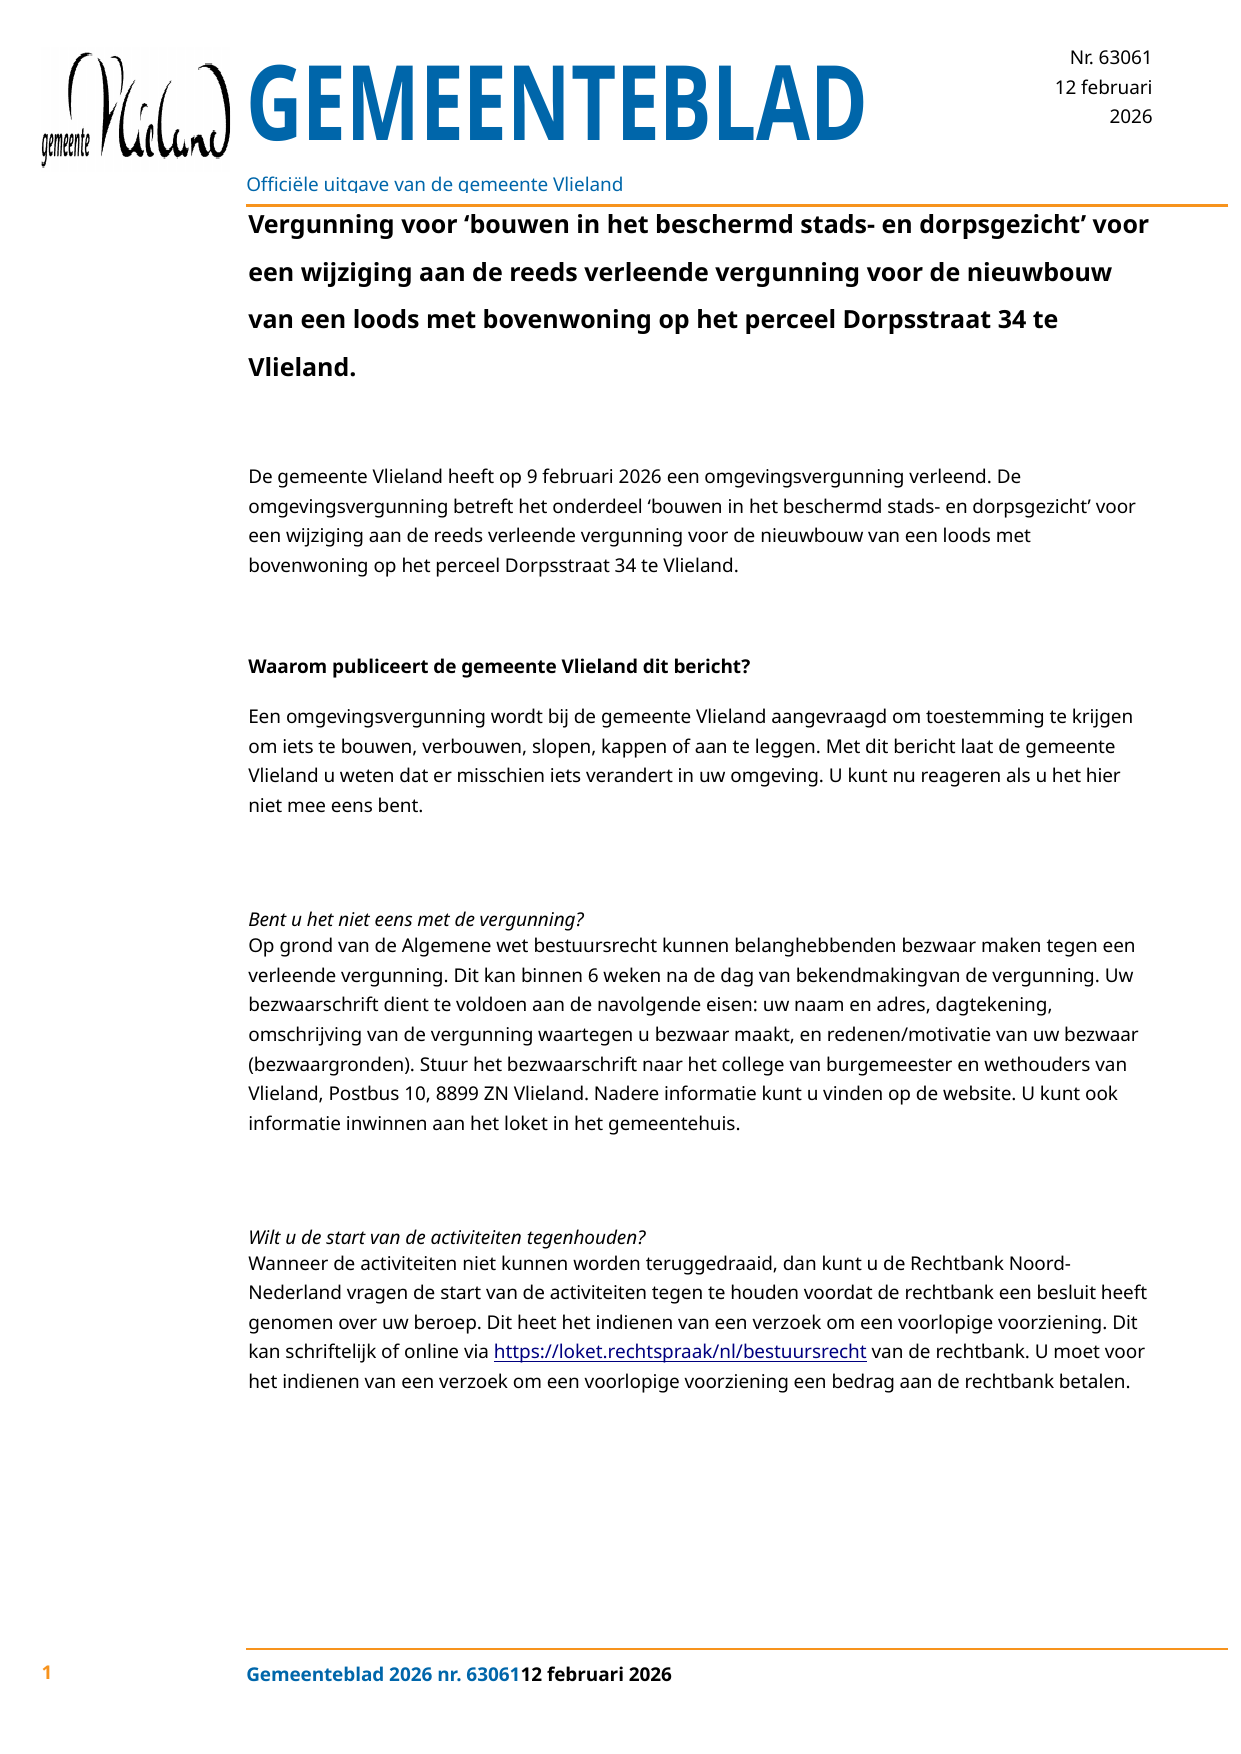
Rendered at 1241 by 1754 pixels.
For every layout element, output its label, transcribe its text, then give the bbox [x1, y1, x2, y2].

text Op grond van de Algemene wet bestuursrecht kunnen belanghebbenden bezwaar maken tegen een verleende vergunning. Dit kan binnen 6 weken na de dag van bekendmakingvan de vergunning. Uw bezwaarschrift dient te voldoen aan de navolgende eisen: uw naam en adres, dagtekening, omschrijving van de vergunning waartegen u bezwaar maakt, en redenen/motivatie van uw bezwaar (bezwaargronden). Stuur het bezwaarschrift naar het college van burgemeester en wethouders van Vlieland, Postbus 10, 8899 ZN Vlieland. Nadere informatie kunt u vinden op de website. U kunt ook informatie inwinnen aan het loket in het gemeentehuis. [248, 932, 1152, 1136]
text Bent u het niet eens met de vergunning? [248, 907, 1152, 932]
text Wanneer de activiteiten niet kunnen worden teruggedraaid, dan kunt u de Rechtbank Noord-Nederland vragen de start van de activiteiten tegen te houden voordat de rechtbank een besluit heeft genomen over uw beroep. Dit heet het indienen van een verzoek om een voorlopige voorziening. Dit kan schriftelijk of online via https://loket.rechtspraak/nl/bestuursrecht van de rechtbank. U moet voor het indienen van een verzoek om een voorlopige voorziening een bedrag aan de rechtbank betalen. [248, 1250, 1152, 1394]
text Wilt u de start van de activiteiten tegenhouden? [248, 1224, 1152, 1250]
text Een omgevingsvergunning wordt bij de gemeente Vlieland aangevraagd om toestemming te krijgen om iets te bouwen, verbouwen, slopen, kappen of aan te leggen. Met dit bericht laat de gemeente Vlieland u weten dat er misschien iets verandert in uw omgeving. U kunt nu reageren als u het hier niet mee eens bent. [248, 703, 1152, 818]
text Waarom publiceert de gemeente Vlieland dit bericht? [248, 653, 1152, 679]
text De gemeente Vlieland heeft op 9 februari 2026 een omgevingsvergunning verleend. De omgevingsvergunning betreft het onderdeel ‘bouwen in het beschermd stads- en dorpsgezicht’ voor een wijziging aan de reeds verleende vergunning voor de nieuwbouw van een loods met bovenwoning op het perceel Dorpsstraat 34 te Vlieland. [248, 463, 1152, 578]
picture [41, 47, 231, 172]
text Vergunning voor ‘bouwen in het beschermd stads- en dorpsgezicht’ voor een wijziging aan de reeds verleende vergunning voor de nieuwbouw van een loods met bovenwoning op het perceel Dorpsstraat 34 te Vlieland. [248, 207, 1152, 384]
